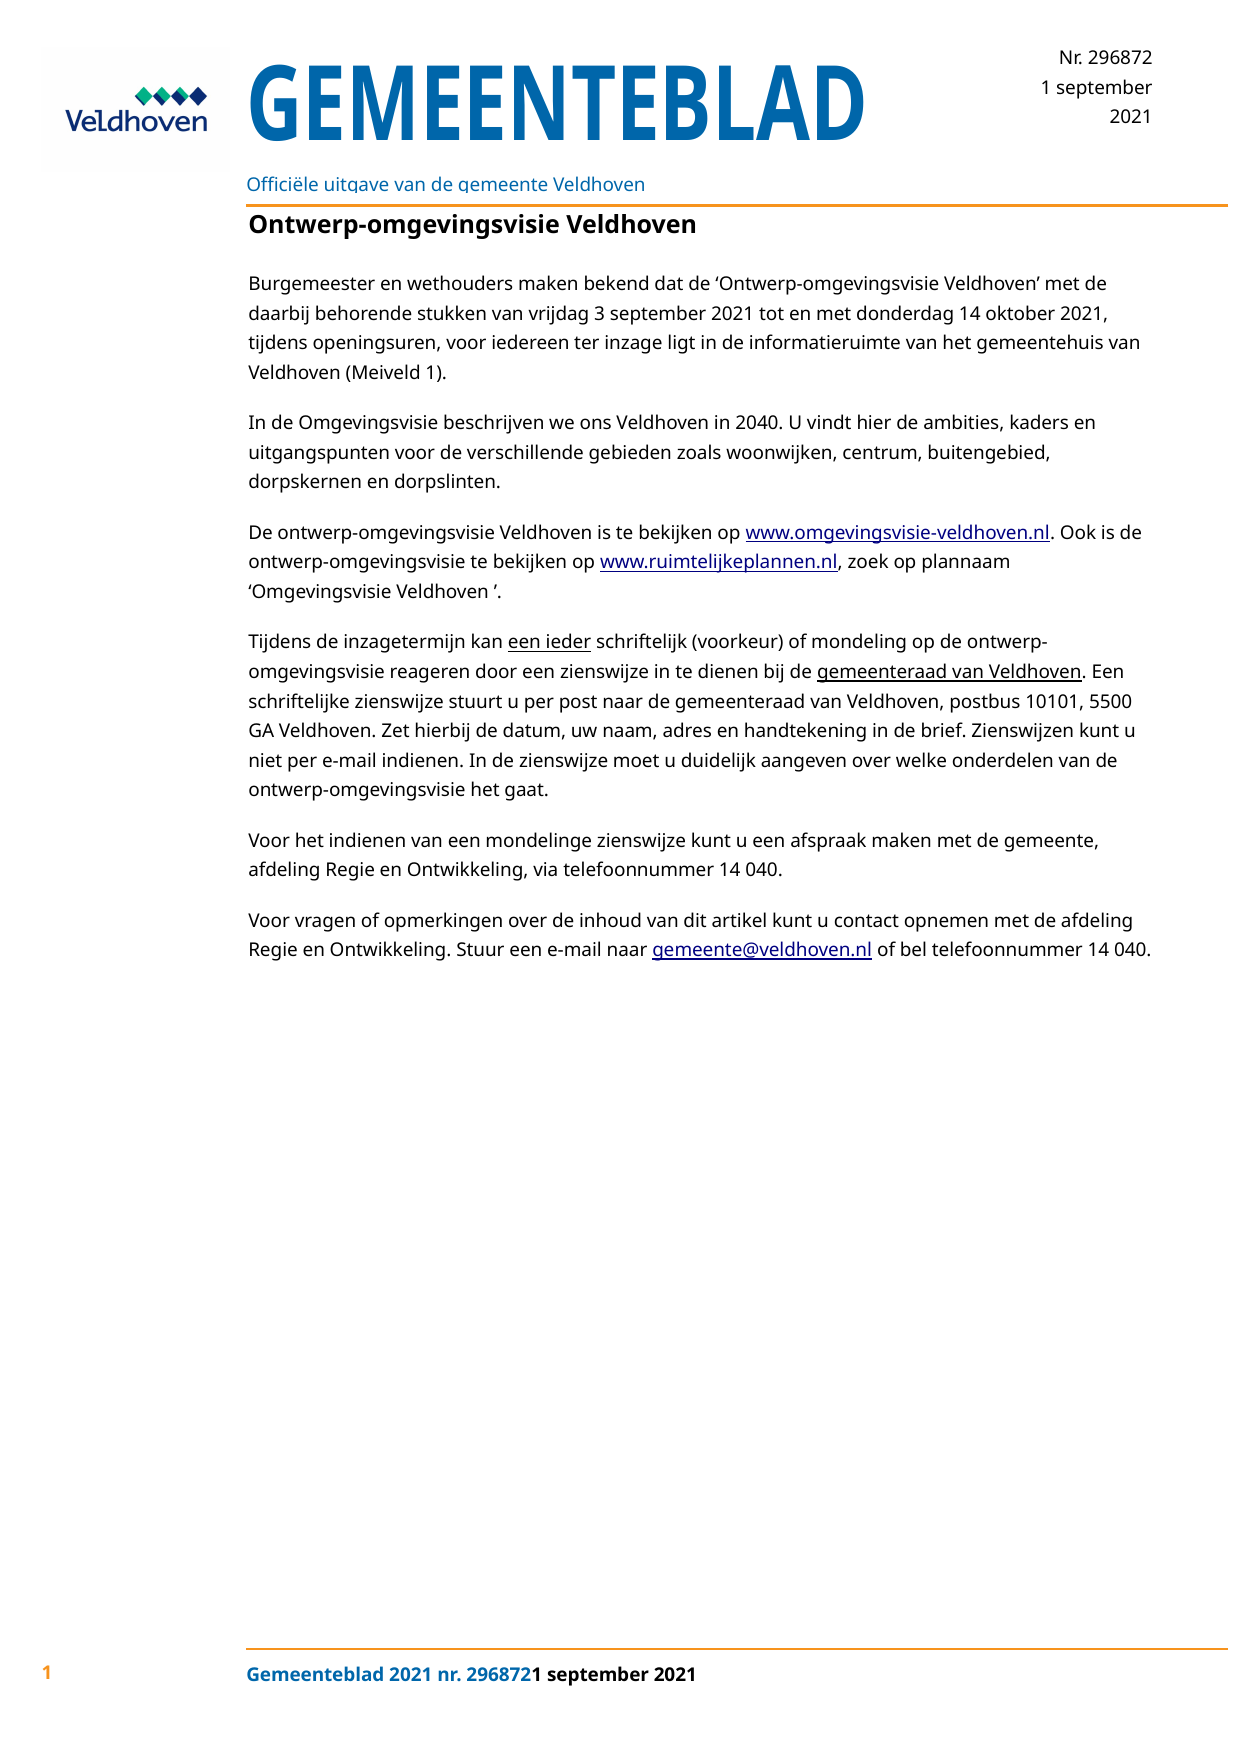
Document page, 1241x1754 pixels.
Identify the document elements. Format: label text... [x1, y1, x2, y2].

text Burgemeester en wethouders maken bekend dat de ‘Ontwerp-omgevingsvisie Veldhoven’ met de daarbij behorende stukken van vrijdag 3 september 2021 tot en met donderdag 14 oktober 2021, tijdens openingsuren, voor iedereen ter inzage ligt in de informatieruimte van het gemeentehuis van Veldhoven (Meiveld 1). [248, 270, 1152, 385]
text In de Omgevingsvisie beschrijven we ons Veldhoven in 2040. U vindt hier de ambities, kaders en uitgangspunten voor de verschillende gebieden zoals woonwijken, centrum, buitengebied, dorpskernen en dorpslinten. [248, 409, 1152, 494]
text Ontwerp-omgevingsvisie Veldhoven [248, 207, 1152, 241]
text De ontwerp-omgevingsvisie Veldhoven is te bekijken op www.omgevingsvisie-veldhoven.nl. Ook is de ontwerp-omgevingsvisie te bekijken op www.ruimtelijkeplannen.nl, zoek op plannaam ‘Omgevingsvisie Veldhoven ’. [248, 519, 1152, 604]
text Tijdens de inzagetermijn kan een ieder schriftelijk (voorkeur) of mondeling op de ontwerp-omgevingsvisie reageren door een zienswijze in te dienen bij de gemeenteraad van Veldhoven. Een schriftelijke zienswijze stuurt u per post naar de gemeenteraad van Veldhoven, postbus 10101, 5500 GA Veldhoven. Zet hierbij de datum, uw naam, adres en handtekening in de brief. Zienswijzen kunt u niet per e-mail indienen. In de zienswijze moet u duidelijk aangeven over welke onderdelen van de ontwerp-omgevingsvisie het gaat. [248, 629, 1152, 802]
picture [41, 47, 231, 172]
text Voor vragen of opmerkingen over de inhoud van dit artikel kunt u contact opnemen met de afdeling Regie en Ontwikkeling. Stuur een e-mail naar gemeente@veldhoven.nl of bel telefoonnummer 14 040. [248, 907, 1152, 962]
text Voor het indienen van een mondelinge zienswijze kunt u een afspraak maken met de gemeente, afdeling Regie en Ontwikkeling, via telefoonnummer 14 040. [248, 827, 1152, 882]
